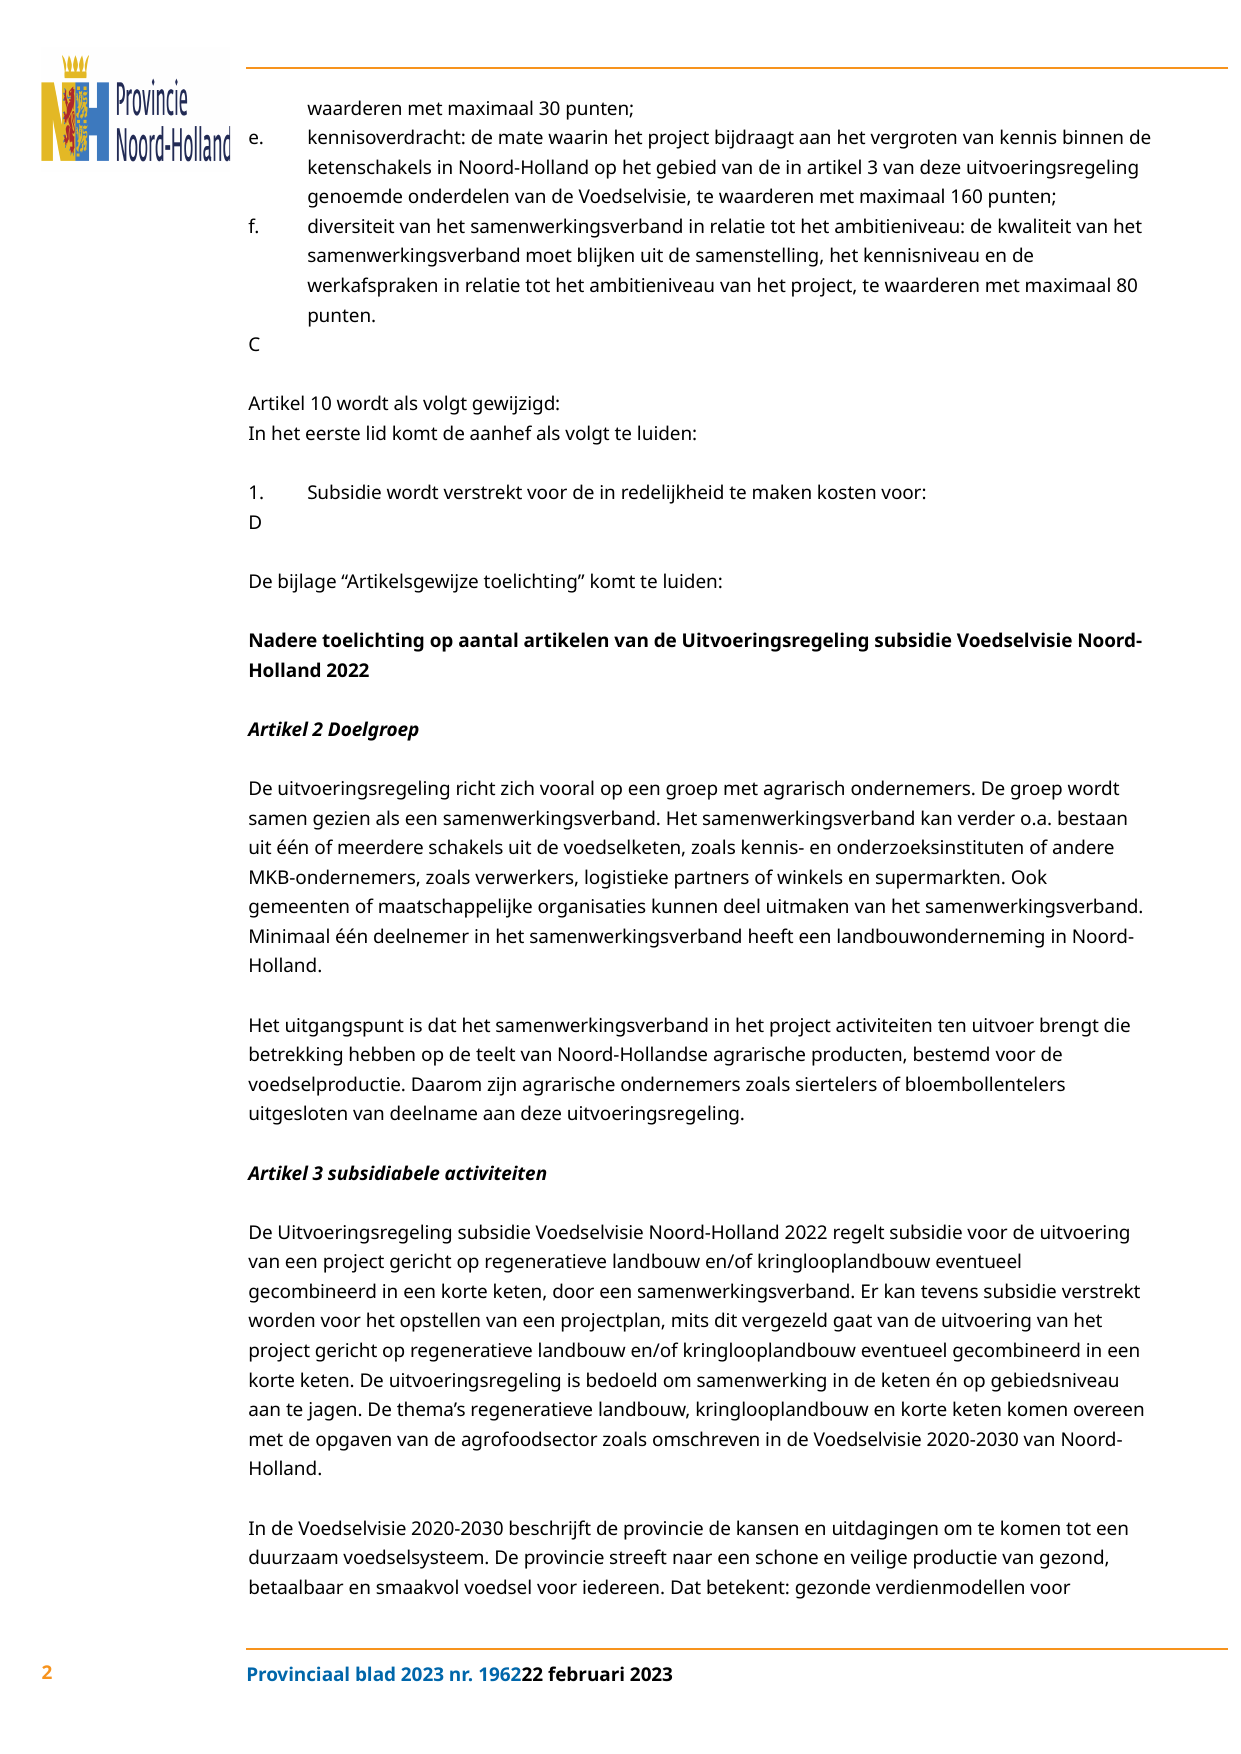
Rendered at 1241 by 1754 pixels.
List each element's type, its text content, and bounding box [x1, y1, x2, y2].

text C [248, 331, 1152, 357]
list waarderen met maximaal 30 punten; [248, 95, 1152, 121]
text In het eerste lid komt de aanhef als volgt te luiden: [248, 420, 1152, 446]
text De bijlage “Artikelsgewijze toelichting” komt te luiden: [248, 568, 1152, 594]
text De Uitvoeringsregeling subsidie Voedselvisie Noord-Holland 2022 regelt subsidie voor de uitvoering van een project gericht op regeneratieve landbouw en/of kringlooplandbouw eventueel gecombineerd in een korte keten, door een samenwerkingsverband. Er kan tevens subsidie verstrekt worden voor het opstellen van een projectplan, mits dit vergezeld gaat van de uitvoering van het project gericht op regeneratieve landbouw en/of kringlooplandbouw eventueel gecombineerd in een korte keten. De uitvoeringsregeling is bedoeld om samenwerking in de keten én op gebiedsniveau aan te jagen. De thema’s regeneratieve landbouw, kringlooplandbouw en korte keten komen overeen met de opgaven van de agrofoodsector zoals omschreven in de Voedselvisie 2020-2030 van Noord-Holland. [248, 1219, 1152, 1481]
text Het uitgangspunt is dat het samenwerkingsverband in het project activiteiten ten uitvoer brengt die betrekking hebben op de teelt van Noord-Hollandse agrarische producten, bestemd voor de voedselproductie. Daarom zijn agrarische ondernemers zoals siertelers of bloembollentelers uitgesloten van deelname aan deze uitvoeringsregeling. [248, 1012, 1152, 1126]
list kennisoverdracht: de mate waarin het project bijdraagt aan het vergroten van kennis binnen de ketenschakels in Noord-Holland op het gebied van de in artikel 3 van deze uitvoeringsregeling genoemde onderdelen van de Voedselvisie, te waarderen met maximaal 160 punten; [248, 124, 1152, 209]
text Nadere toelichting op aantal artikelen van de Uitvoeringsregeling subsidie Voedselvisie Noord-Holland 2022 [248, 627, 1152, 683]
text Artikel 10 wordt als volgt gewijzigd: [248, 391, 1152, 416]
text D [248, 509, 1152, 535]
picture [41, 47, 231, 172]
list Subsidie wordt verstrekt voor de in redelijkheid te maken kosten voor: [248, 479, 1152, 505]
text Artikel 3 subsidiabele activiteiten [248, 1160, 1152, 1186]
list diversiteit van het samenwerkingsverband in relatie tot het ambitieniveau: de kwaliteit van het samenwerkingsverband moet blijken uit de samenstelling, het kennisniveau en de werkafspraken in relatie tot het ambitieniveau van het project, te waarderen met maximaal 80 punten. [248, 213, 1152, 328]
text De uitvoeringsregeling richt zich vooral op een groep met agrarisch ondernemers. De groep wordt samen gezien als een samenwerkingsverband. Het samenwerkingsverband kan verder o.a. bestaan uit één of meerdere schakels uit de voedselketen, zoals kennis- en onderzoeksinstituten of andere MKB-ondernemers, zoals verwerkers, logistieke partners of winkels en supermarkten. Ook gemeenten of maatschappelijke organisaties kunnen deel uitmaken van het samenwerkingsverband. Minimaal één deelnemer in het samenwerkingsverband heeft een landbouwonderneming in Noord-Holland. [248, 775, 1152, 978]
text Artikel 2 Doelgroep [248, 716, 1152, 742]
text In de Voedselvisie 2020-2030 beschrijft de provincie de kansen en uitdagingen om te komen tot een duurzaam voedselsysteem. De provincie streeft naar een schone en veilige productie van gezond, betaalbaar en smaakvol voedsel voor iedereen. Dat betekent: gezonde verdienmodellen voor [248, 1515, 1152, 1600]
